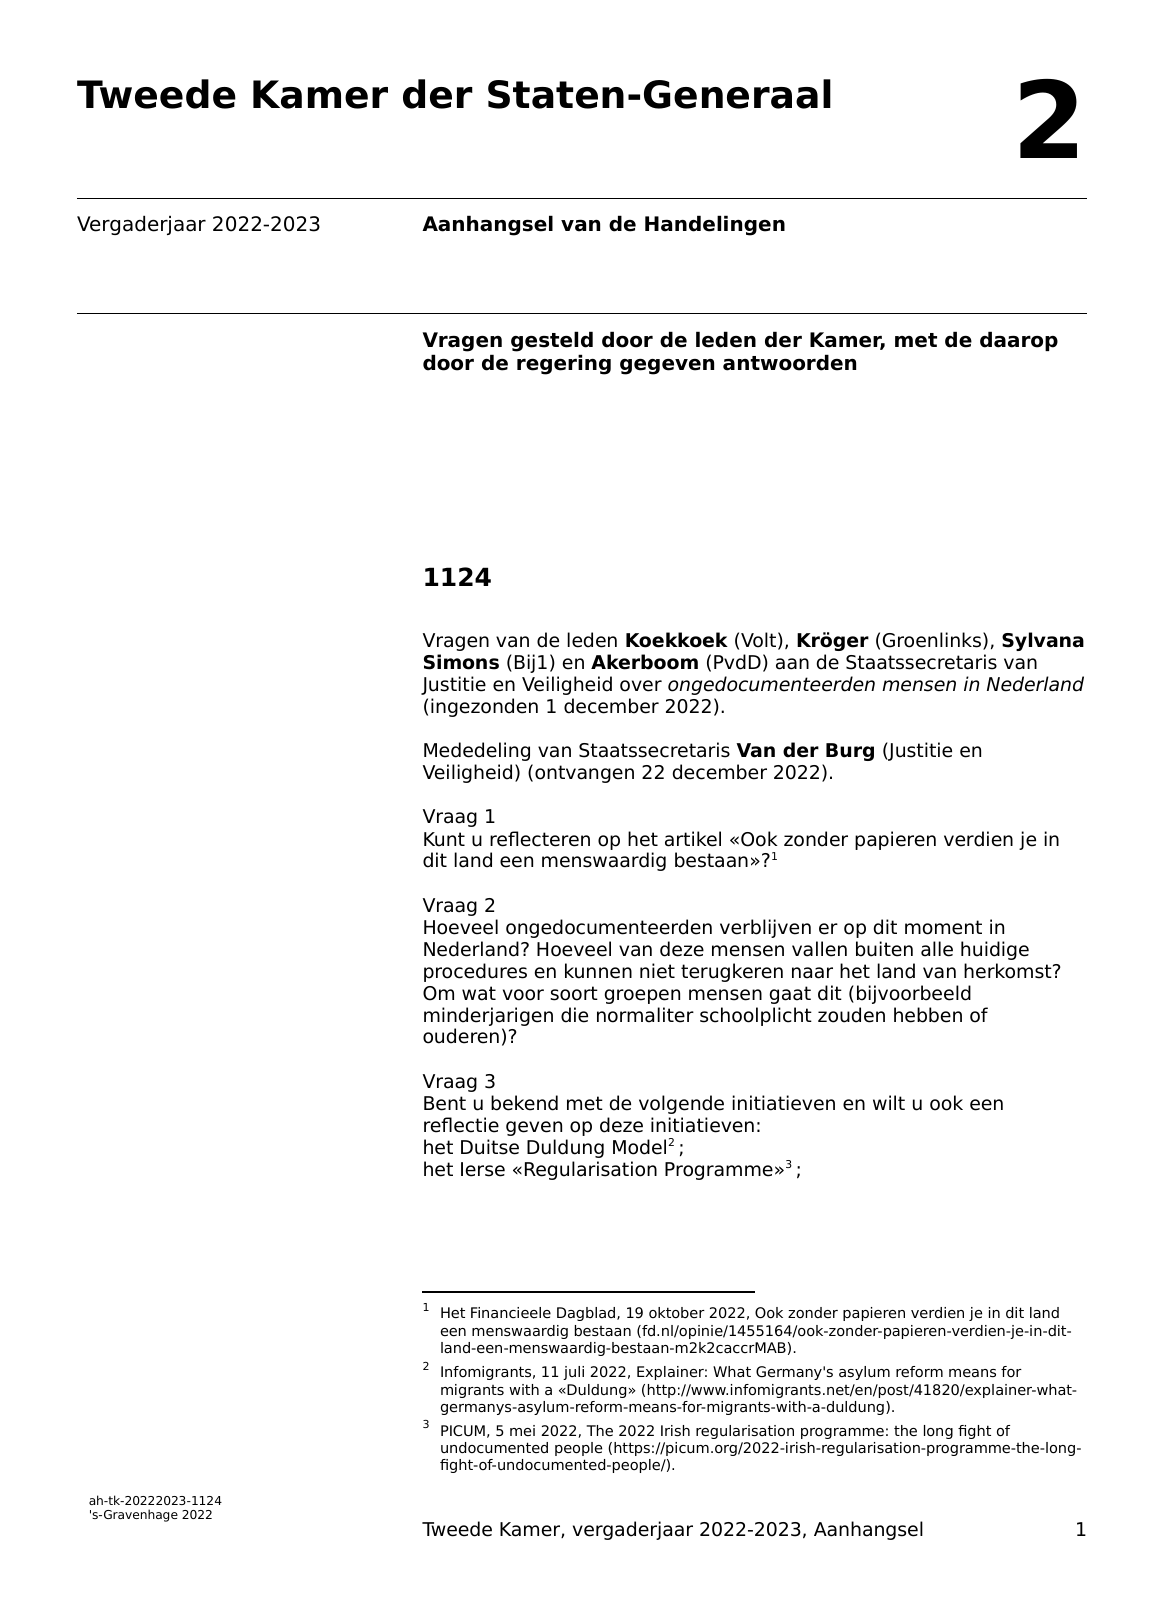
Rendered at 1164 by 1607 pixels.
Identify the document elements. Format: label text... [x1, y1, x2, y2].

text Het Financieele Dagblad, 19 oktober 2022, Ook zonder papieren verdien je in dit land een menswaardig bestaan (fd.nl/opinie/1455164/ook-zonder-papieren-verdien-je-in-dit-land-een-menswaardig-bestaan-m2k2caccrMAB). [422, 1301, 1087, 1357]
text Vraag 3 [422, 1071, 1087, 1093]
text PICUM, 5 mei 2022, The 2022 Irish regularisation programme: the long fight of undocumented people (https://picum.org/2022-irish-regularisation-programme-the-long-fight-of-undocumented-people/). [422, 1418, 1087, 1474]
text Hoeveel ongedocumenteerden verblijven er op dit moment in Nederland? Hoeveel van deze mensen vallen buiten alle huidige procedures en kunnen niet terugkeren naar het land van herkomst? Om wat voor soort groepen mensen gaat dit (bijvoorbeeld minderjarigen die normaliter schoolplicht zouden hebben of ouderen)? [422, 917, 1087, 1048]
text 's-Gravenhage 2022 [88, 1508, 323, 1522]
text 1124 [422, 563, 1087, 592]
table_cell Aanhangsel van de Handelingen [422, 199, 1087, 313]
table_header 2 [886, 59, 1087, 198]
text Bent u bekend met de volgende initiatieven en wilt u ook een reflectie geven op deze initiatieven: [422, 1093, 1087, 1137]
table_cell [77, 314, 422, 375]
text Vragen van de leden Koekkoek (Volt), Kröger (Groenlinks), Sylvana Simons (Bij1) en Akerboom (PvdD) aan de Staatssecretaris van Justitie en Veiligheid over ongedocumenteerden mensen in Nederland (ingezonden 1 december 2022). [422, 630, 1087, 718]
text Vraag 1 [422, 806, 1087, 828]
text Vraag 2 [422, 894, 1087, 917]
text Mededeling van Staatssecretaris Van der Burg (Justitie en Veiligheid) (ontvangen 22 december 2022). [422, 740, 1087, 784]
text Kunt u reflecteren op het artikel «Ook zonder papieren verdien je in dit land een menswaardig bestaan»? [422, 828, 1087, 872]
table_cell Vergaderjaar 2022-2023 [77, 199, 422, 313]
table_cell Vragen gesteld door de leden der Kamer, met de daarop door de regering gegeven antwoorden [422, 314, 1087, 375]
text Infomigrants, 11 juli 2022, Explainer: What Germany's asylum reform means for migrants with a «Duldung» (http://www.infomigrants.net/en/post/41820/explainer-what-germanys-asylum-reform-means-for-migrants-with-a-duldung). [422, 1360, 1087, 1416]
text het Duitse Duldung Model; [422, 1137, 1087, 1158]
table_header Tweede Kamer der Staten-Generaal [77, 59, 886, 198]
text ah-tk-20222023-1124 [88, 1494, 323, 1508]
text het Ierse «Regularisation Programme»; [422, 1158, 1087, 1181]
